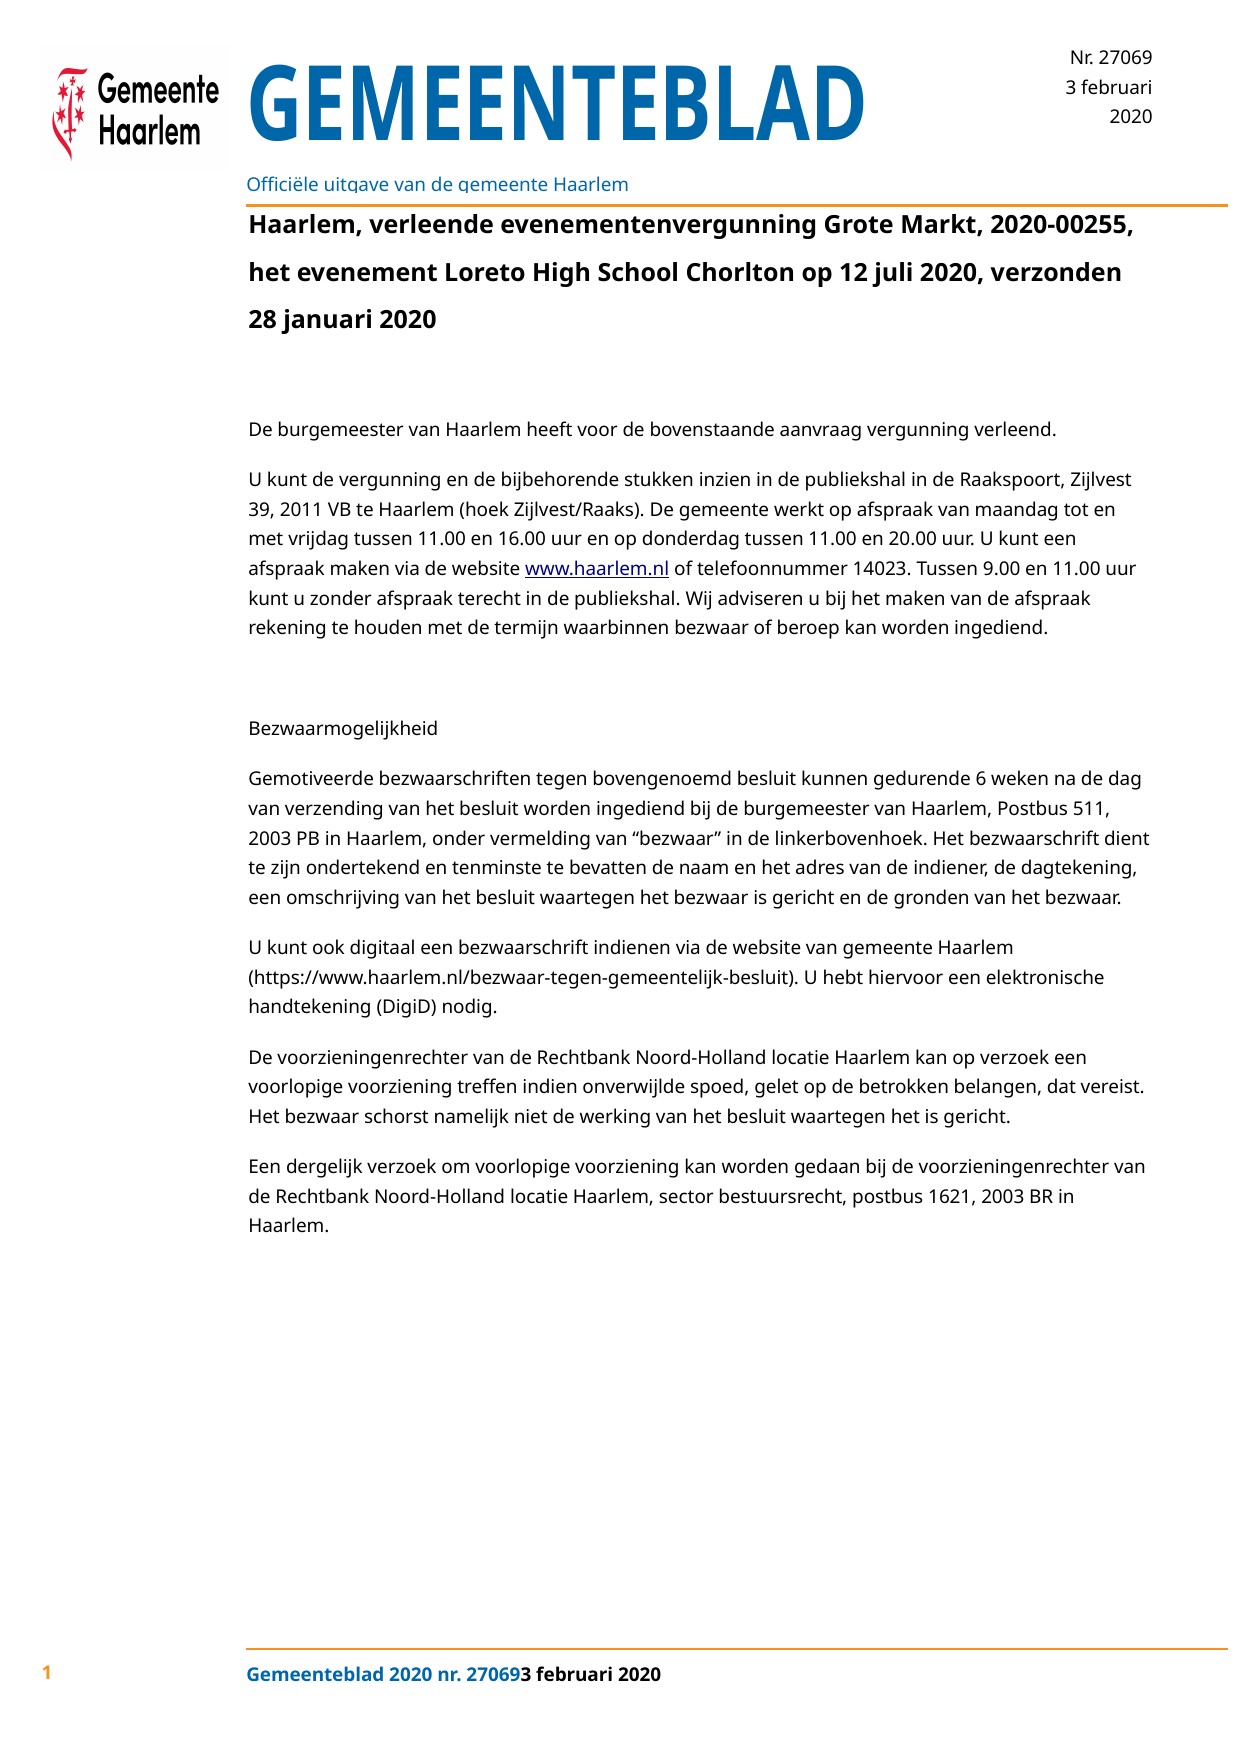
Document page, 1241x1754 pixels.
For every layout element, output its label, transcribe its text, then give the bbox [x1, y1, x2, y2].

text Gemotiveerde bezwaarschriften tegen bovengenoemd besluit kunnen gedurende 6 weken na de dag van verzending van het besluit worden ingediend bij de burgemeester van Haarlem, Postbus 511, 2003 PB in Haarlem, onder vermelding van “bezwaar” in de linkerbovenhoek. Het bezwaarschrift dient te zijn ondertekend en tenminste te bevatten de naam en het adres van de indiener, de dagtekening, een omschrijving van het besluit waartegen het bezwaar is gericht en de gronden van het bezwaar. [248, 766, 1152, 909]
picture [41, 47, 231, 172]
text Bezwaarmogelijkheid [248, 715, 1152, 741]
text De voorzieningenrechter van de Rechtbank Noord-Holland locatie Haarlem kan op verzoek een voorlopige voorziening treffen indien onverwijlde spoed, gelet op de betrokken belangen, dat vereist. Het bezwaar schorst namelijk niet de werking van het besluit waartegen het is gericht. [248, 1044, 1152, 1129]
text U kunt de vergunning en de bijbehorende stukken inzien in de publiekshal in de Raakspoort, Zijlvest 39, 2011 VB te Haarlem (hoek Zijlvest/Raaks). De gemeente werkt op afspraak van maandag tot en met vrijdag tussen 11.00 en 16.00 uur en op donderdag tussen 11.00 en 20.00 uur. U kunt een afspraak maken via de website www.haarlem.nl of telefoonnummer 14023. Tussen 9.00 en 11.00 uur kunt u zonder afspraak terecht in de publiekshal. Wij adviseren u bij het maken van de afspraak rekening te houden met de termijn waarbinnen bezwaar of beroep kan worden ingediend. [248, 466, 1152, 640]
text U kunt ook digitaal een bezwaarschrift indienen via de website van gemeente Haarlem (https://www.haarlem.nl/bezwaar-tegen-gemeentelijk-besluit). U hebt hiervoor een elektronische handtekening (DigiD) nodig. [248, 934, 1152, 1019]
text Haarlem, verleende evenementenvergunning Grote Markt, 2020-00255, het evenement Loreto High School Chorlton op 12 juli 2020, verzonden 28 januari 2020 [248, 207, 1152, 336]
text De burgemeester van Haarlem heeft voor de bovenstaande aanvraag vergunning verleend. [248, 416, 1152, 442]
text Een dergelijk verzoek om voorlopige voorziening kan worden gedaan bij de voorzieningenrechter van de Rechtbank Noord-Holland locatie Haarlem, sector bestuursrecht, postbus 1621, 2003 BR in Haarlem. [248, 1153, 1152, 1238]
